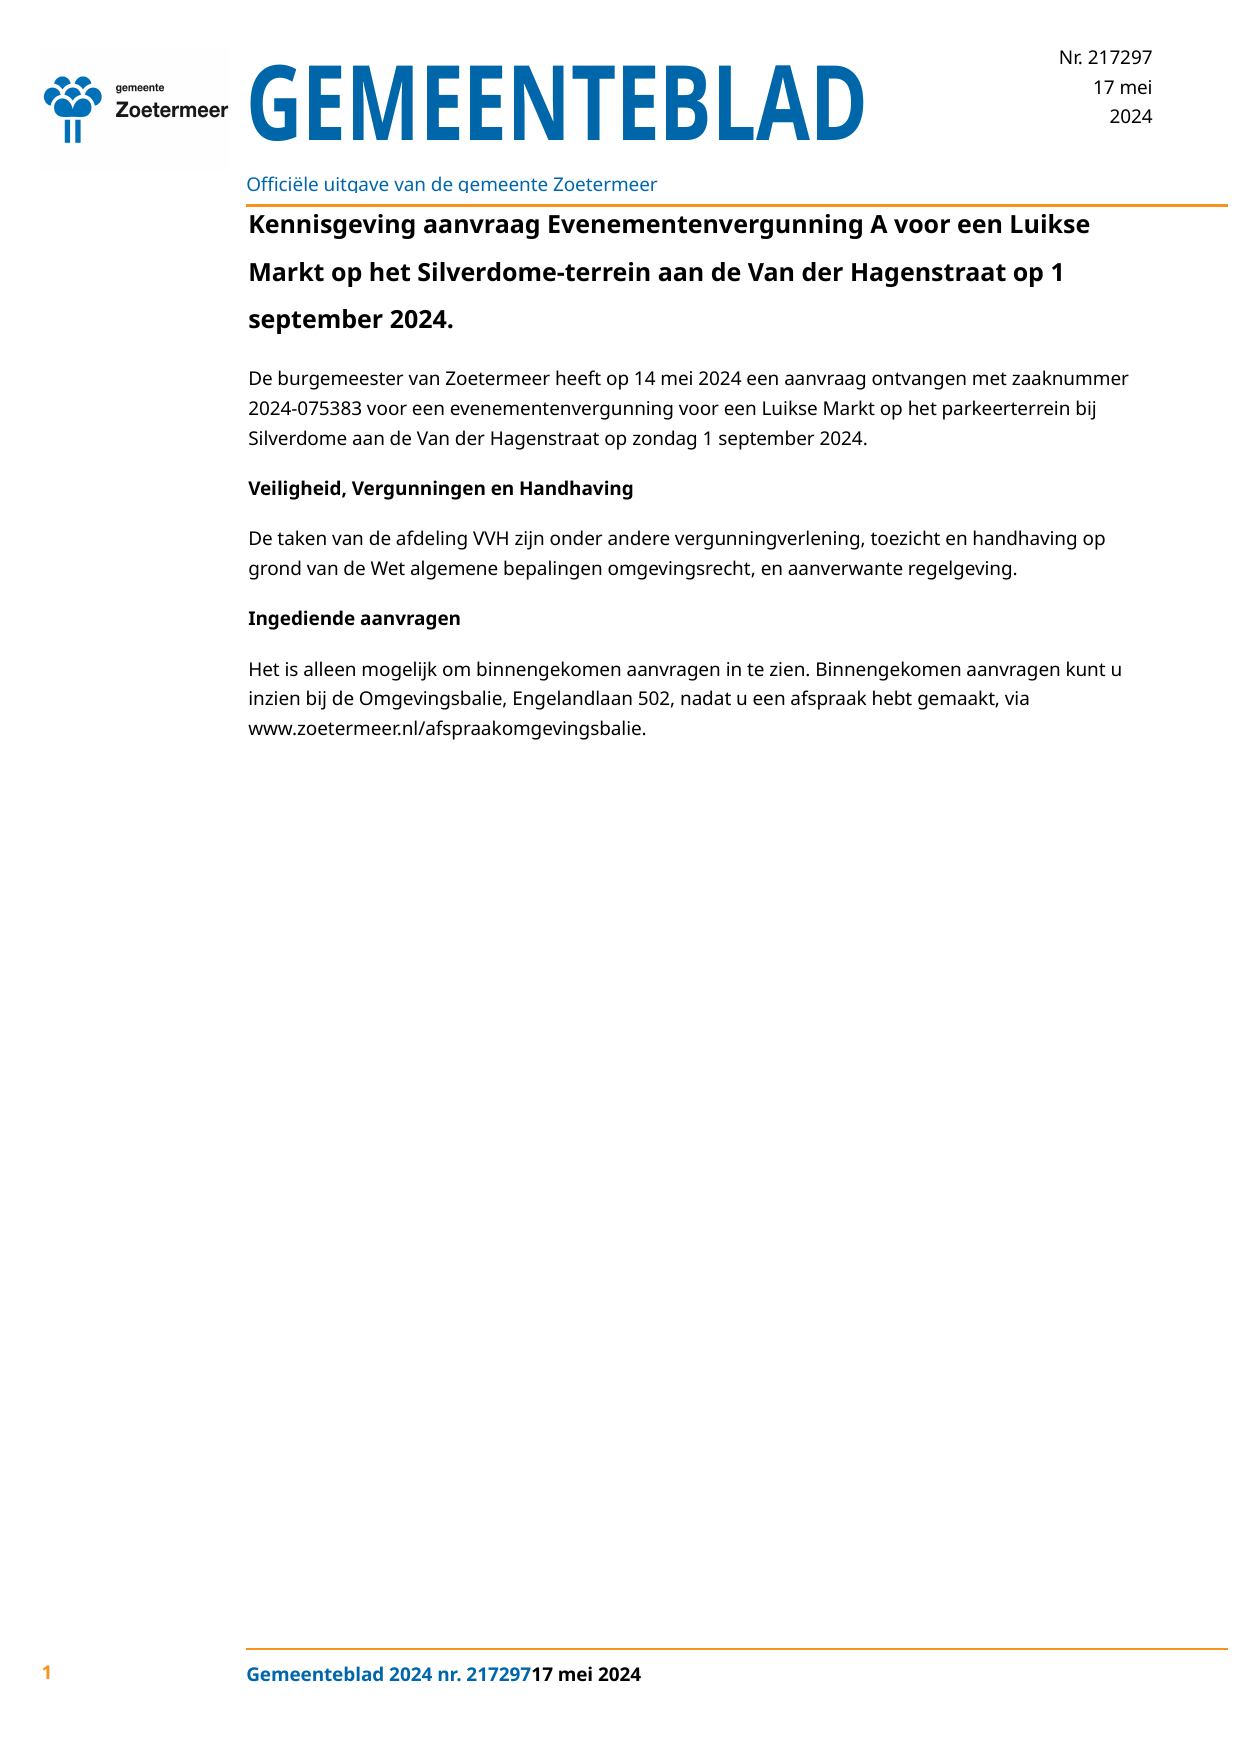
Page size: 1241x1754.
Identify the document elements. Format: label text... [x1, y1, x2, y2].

text Het is alleen mogelijk om binnengekomen aanvragen in te zien. Binnengekomen aanvragen kunt u inzien bij de Omgevingsbalie, Engelandlaan 502, nadat u een afspraak hebt gemaakt, via www.zoetermeer.nl/afspraakomgevingsbalie. [248, 656, 1152, 741]
text Veiligheid, Vergunningen en Handhaving [248, 475, 1152, 501]
text Ingediende aanvragen [248, 606, 1152, 631]
picture [41, 47, 231, 172]
text De taken van de afdeling VVH zijn onder andere vergunningverlening, toezicht en handhaving op grond van de Wet algemene bepalingen omgevingsrecht, en aanverwante regelgeving. [248, 526, 1152, 581]
text Kennisgeving aanvraag Evenementenvergunning A voor een Luikse Markt op het Silverdome-terrein aan de Van der Hagenstraat op 1 september 2024. [248, 207, 1152, 336]
text De burgemeester van Zoetermeer heeft op 14 mei 2024 een aanvraag ontvangen met zaaknummer 2024-075383 voor een evenementenvergunning voor een Luikse Markt op het parkeerterrein bij Silverdome aan de Van der Hagenstraat op zondag 1 september 2024. [248, 366, 1152, 450]
